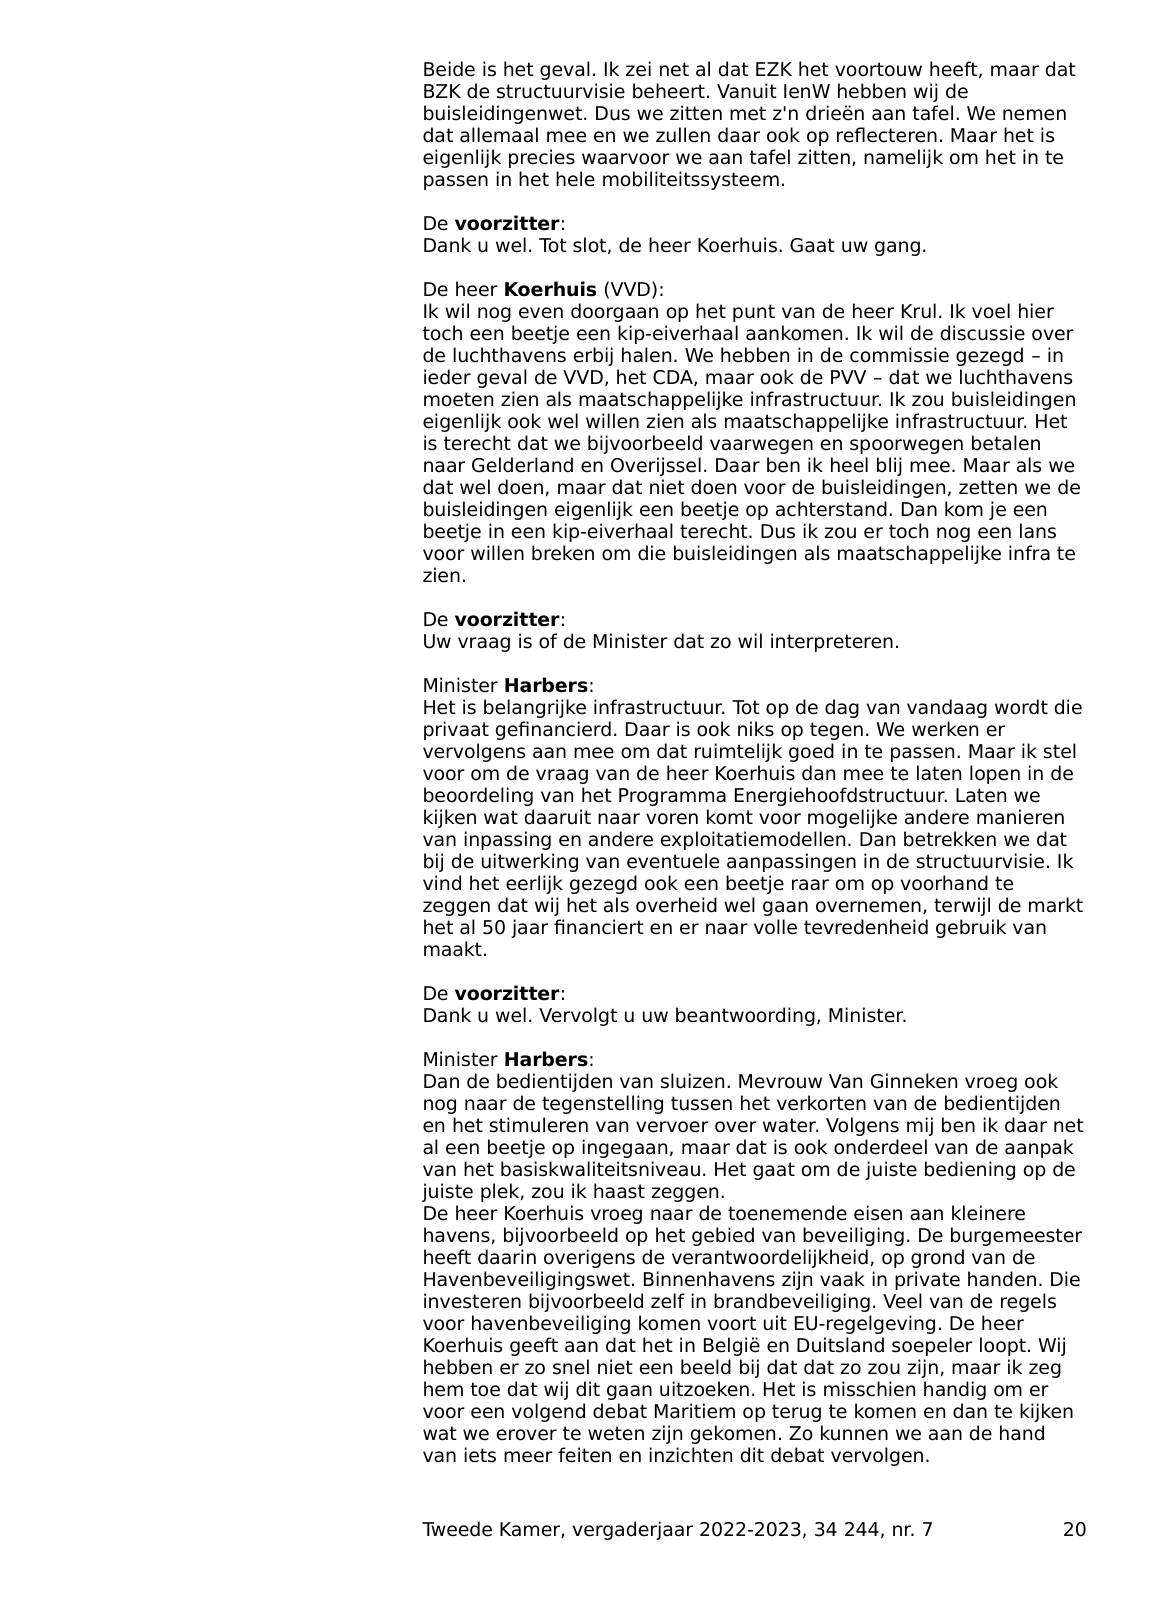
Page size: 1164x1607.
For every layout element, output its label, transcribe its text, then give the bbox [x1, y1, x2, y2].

text Dan de bedientijden van sluizen. Mevrouw Van Ginneken vroeg ook nog naar de tegenstelling tussen het verkorten van de bedientijden en het stimuleren van vervoer over water. Volgens mij ben ik daar net al een beetje op ingegaan, maar dat is ook onderdeel van de aanpak van het basiskwaliteitsniveau. Het gaat om de juiste bediening op de juiste plek, zou ik haast zeggen. [422, 1071, 1087, 1203]
text Het is belangrijke infrastructuur. Tot op de dag van vandaag wordt die privaat gefinancierd. Daar is ook niks op tegen. We werken er vervolgens aan mee om dat ruimtelijk goed in te passen. Maar ik stel voor om de vraag van de heer Koerhuis dan mee te laten lopen in de beoordeling van het Programma Energiehoofdstructuur. Laten we kijken wat daaruit naar voren komt voor mogelijke andere manieren van inpassing en andere exploitatiemodellen. Dan betrekken we dat bij de uitwerking van eventuele aanpassingen in de structuurvisie. Ik vind het eerlijk gezegd ook een beetje raar om op voorhand te zeggen dat wij het als overheid wel gaan overnemen, terwijl de markt het al 50 jaar financiert en er naar volle tevredenheid gebruik van maakt. [422, 697, 1087, 961]
text De heer Koerhuis vroeg naar de toenemende eisen aan kleinere havens, bijvoorbeeld op het gebied van beveiliging. De burgemeester heeft daarin overigens de verantwoordelijkheid, op grond van de Havenbeveiligingswet. Binnenhavens zijn vaak in private handen. Die investeren bijvoorbeeld zelf in brandbeveiliging. Veel van de regels voor havenbeveiliging komen voort uit EU-regelgeving. De heer Koerhuis geeft aan dat het in België en Duitsland soepeler loopt. Wij hebben er zo snel niet een beeld bij dat dat zo zou zijn, maar ik zeg hem toe dat wij dit gaan uitzoeken. Het is misschien handig om er voor een volgend debat Maritiem op terug te komen en dan te kijken wat we erover te weten zijn gekomen. Zo kunnen we aan de hand van iets meer feiten en inzichten dit debat vervolgen. [422, 1203, 1087, 1467]
text De heer Koerhuis (VVD): [422, 279, 1087, 301]
text Uw vraag is of de Minister dat zo wil interpreteren. [422, 631, 1087, 653]
text De voorzitter: [422, 213, 1087, 235]
text De voorzitter: [422, 609, 1087, 631]
text Minister Harbers: [422, 1049, 1087, 1071]
text Ik wil nog even doorgaan op het punt van de heer Krul. Ik voel hier toch een beetje een kip-eiverhaal aankomen. Ik wil de discussie over de luchthavens erbij halen. We hebben in de commissie gezegd – in ieder geval de VVD, het CDA, maar ook de PVV – dat we luchthavens moeten zien als maatschappelijke infrastructuur. Ik zou buisleidingen eigenlijk ook wel willen zien als maatschappelijke infrastructuur. Het is terecht dat we bijvoorbeeld vaarwegen en spoorwegen betalen naar Gelderland en Overijssel. Daar ben ik heel blij mee. Maar als we dat wel doen, maar dat niet doen voor de buisleidingen, zetten we de buisleidingen eigenlijk een beetje op achterstand. Dan kom je een beetje in een kip-eiverhaal terecht. Dus ik zou er toch nog een lans voor willen breken om die buisleidingen als maatschappelijke infra te zien. [422, 301, 1087, 587]
text Beide is het geval. Ik zei net al dat EZK het voortouw heeft, maar dat BZK de structuurvisie beheert. Vanuit IenW hebben wij de buisleidingenwet. Dus we zitten met z'n drieën aan tafel. We nemen dat allemaal mee en we zullen daar ook op reflecteren. Maar het is eigenlijk precies waarvoor we aan tafel zitten, namelijk om het in te passen in het hele mobiliteitssysteem. [422, 59, 1087, 191]
text Minister Harbers: [422, 675, 1087, 697]
text De voorzitter: [422, 983, 1087, 1005]
text Dank u wel. Tot slot, de heer Koerhuis. Gaat uw gang. [422, 235, 1087, 257]
text Dank u wel. Vervolgt u uw beantwoording, Minister. [422, 1005, 1087, 1027]
